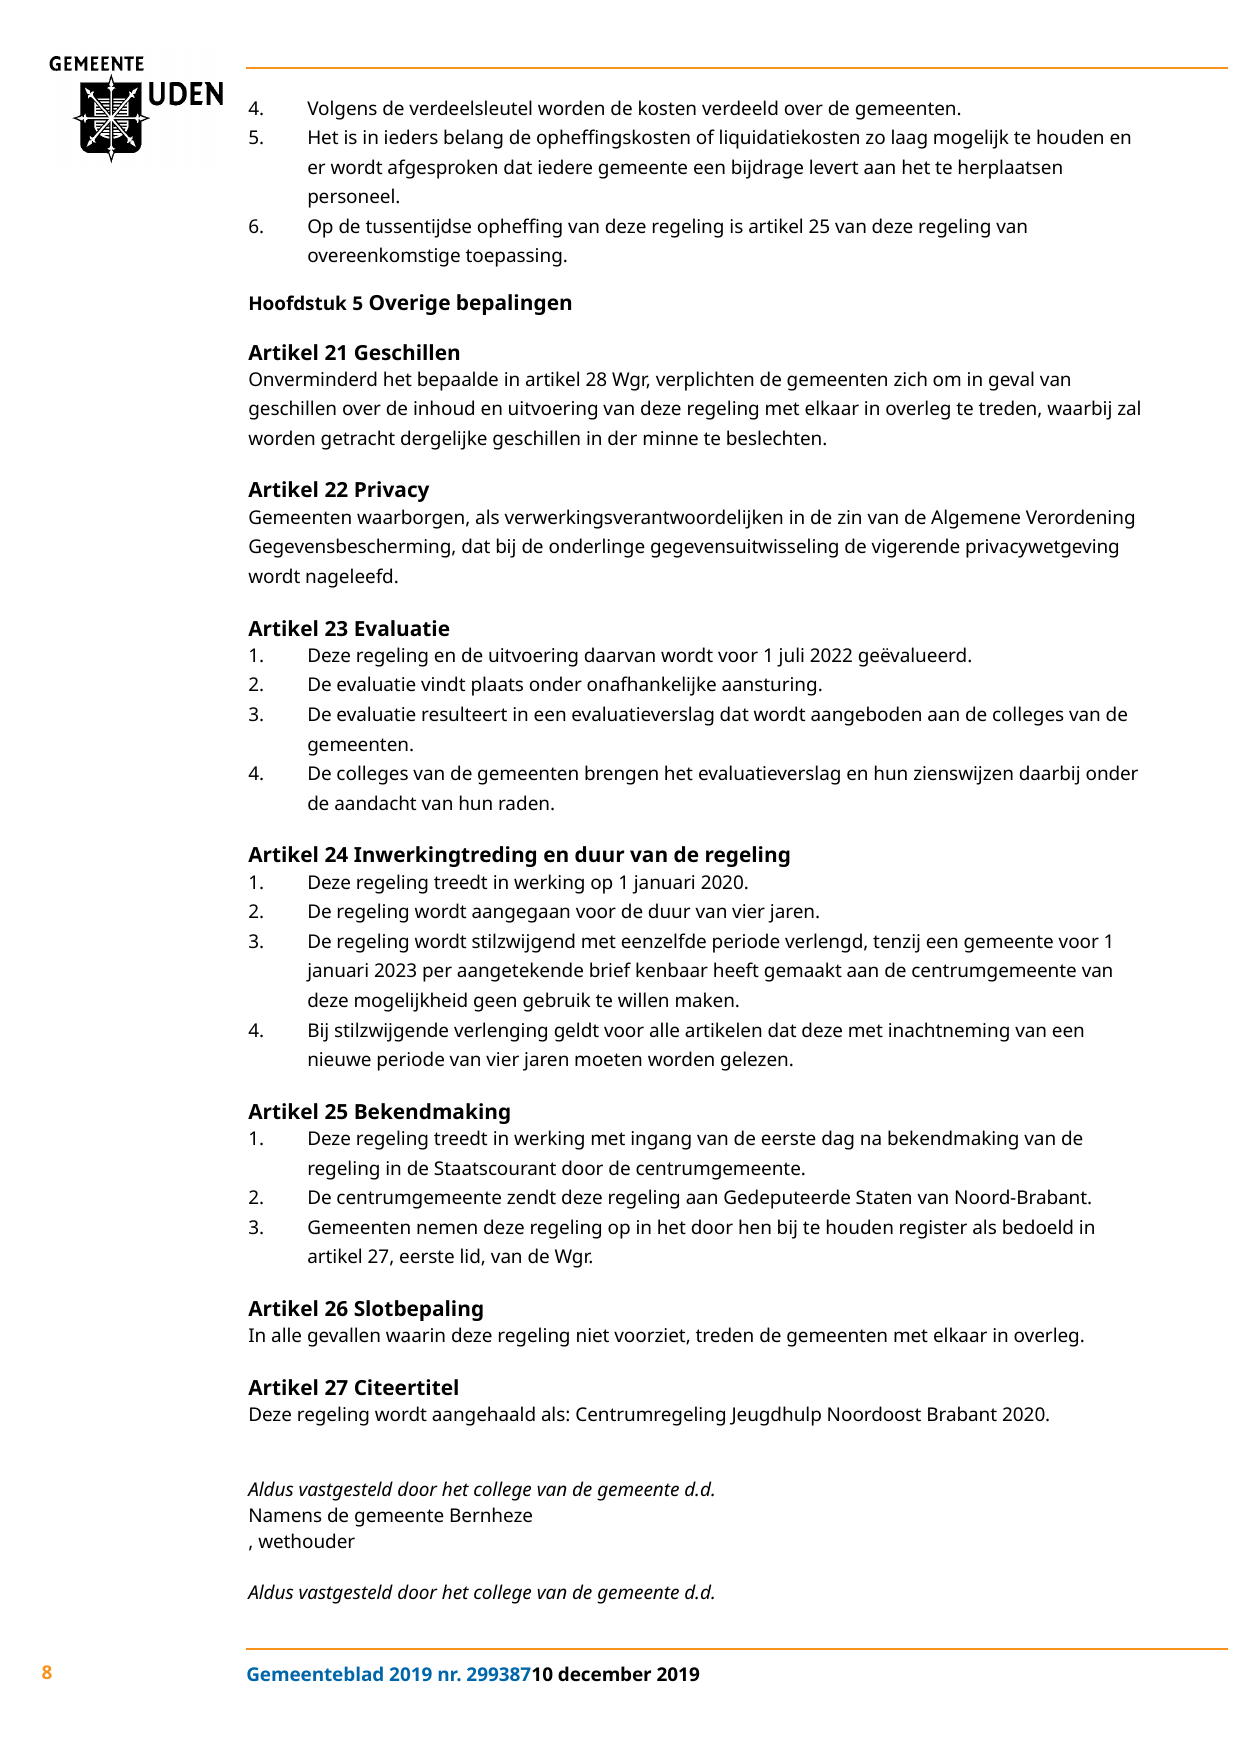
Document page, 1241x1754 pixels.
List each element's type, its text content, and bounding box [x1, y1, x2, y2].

list Op de tussentijdse opheffing van deze regeling is artikel 25 van deze regeling van overeenkomstige toepassing. [248, 213, 1152, 268]
text Gemeenten waarborgen, als verwerkingsverantwoordelijken in de zin van de Algemene Verordening Gegevensbescherming, dat bij de onderlinge gegevensuitwisseling de vigerende privacywetgeving wordt nageleefd. [248, 504, 1152, 589]
list Volgens de verdeelsleutel worden de kosten verdeeld over de gemeenten. [248, 95, 1152, 121]
list Deze regeling en de uitvoering daarvan wordt voor 1 juli 2022 geëvalueerd. [248, 642, 1152, 668]
text Aldus vastgesteld door het college van de gemeente d.d. [248, 1579, 1152, 1605]
list Gemeenten nemen deze regeling op in het door hen bij te houden register als bedoeld in artikel 27, eerste lid, van de Wgr. [248, 1214, 1152, 1269]
text Artikel 23 Evaluatie [248, 614, 1152, 642]
text Artikel 24 Inwerkingtreding en duur van de regeling [248, 840, 1152, 869]
text Artikel 22 Privacy [248, 476, 1152, 504]
text Deze regeling wordt aangehaald als: Centrumregeling Jeugdhulp Noordoost Brabant 2020. [248, 1401, 1152, 1427]
text Aldus vastgesteld door het college van de gemeente d.d. [248, 1476, 1152, 1502]
list De evaluatie vindt plaats onder onafhankelijke aansturing. [248, 672, 1152, 697]
list De colleges van de gemeenten brengen het evaluatieverslag en hun zienswijzen daarbij onder de aandacht van hun raden. [248, 760, 1152, 816]
list De regeling wordt aangegaan voor de duur van vier jaren. [248, 898, 1152, 924]
text Namens de gemeente Bernheze [248, 1502, 1152, 1528]
text Artikel 26 Slotbepaling [248, 1294, 1152, 1322]
list Deze regeling treedt in werking op 1 januari 2020. [248, 869, 1152, 894]
text , wethouder [248, 1528, 1152, 1554]
list De evaluatie resulteert in een evaluatieverslag dat wordt aangeboden aan de colleges van de gemeenten. [248, 701, 1152, 757]
list De centrumgemeente zendt deze regeling aan Gedeputeerde Staten van Noord-Brabant. [248, 1184, 1152, 1210]
text Artikel 27 Citeertitel [248, 1373, 1152, 1401]
text Onverminderd het bepaalde in artikel 28 Wgr, verplichten de gemeenten zich om in geval van geschillen over de inhoud en uitvoering van deze regeling met elkaar in overleg te treden, waarbij zal worden getracht dergelijke geschillen in der minne te beslechten. [248, 366, 1152, 451]
list Deze regeling treedt in werking met ingang van de eerste dag na bekendmaking van de regeling in de Staatscourant door de centrumgemeente. [248, 1125, 1152, 1181]
list Het is in ieders belang de opheffingskosten of liquidatiekosten zo laag mogelijk te houden en er wordt afgesproken dat iedere gemeente een bijdrage levert aan het te herplaatsen personeel. [248, 124, 1152, 209]
picture [41, 47, 231, 172]
list Bij stilzwijgende verlenging geldt voor alle artikelen dat deze met inachtneming van een nieuwe periode van vier jaren moeten worden gelezen. [248, 1017, 1152, 1072]
text In alle gevallen waarin deze regeling niet voorziet, treden de gemeenten met elkaar in overleg. [248, 1322, 1152, 1348]
text Hoofdstuk 5 Overige bepalingen [248, 288, 1152, 317]
text Artikel 25 Bekendmaking [248, 1097, 1152, 1125]
text Artikel 21 Geschillen [248, 338, 1152, 366]
list De regeling wordt stilzwijgend met eenzelfde periode verlengd, tenzij een gemeente voor 1 januari 2023 per aangetekende brief kenbaar heeft gemaakt aan de centrumgemeente van deze mogelijkheid geen gebruik te willen maken. [248, 928, 1152, 1013]
